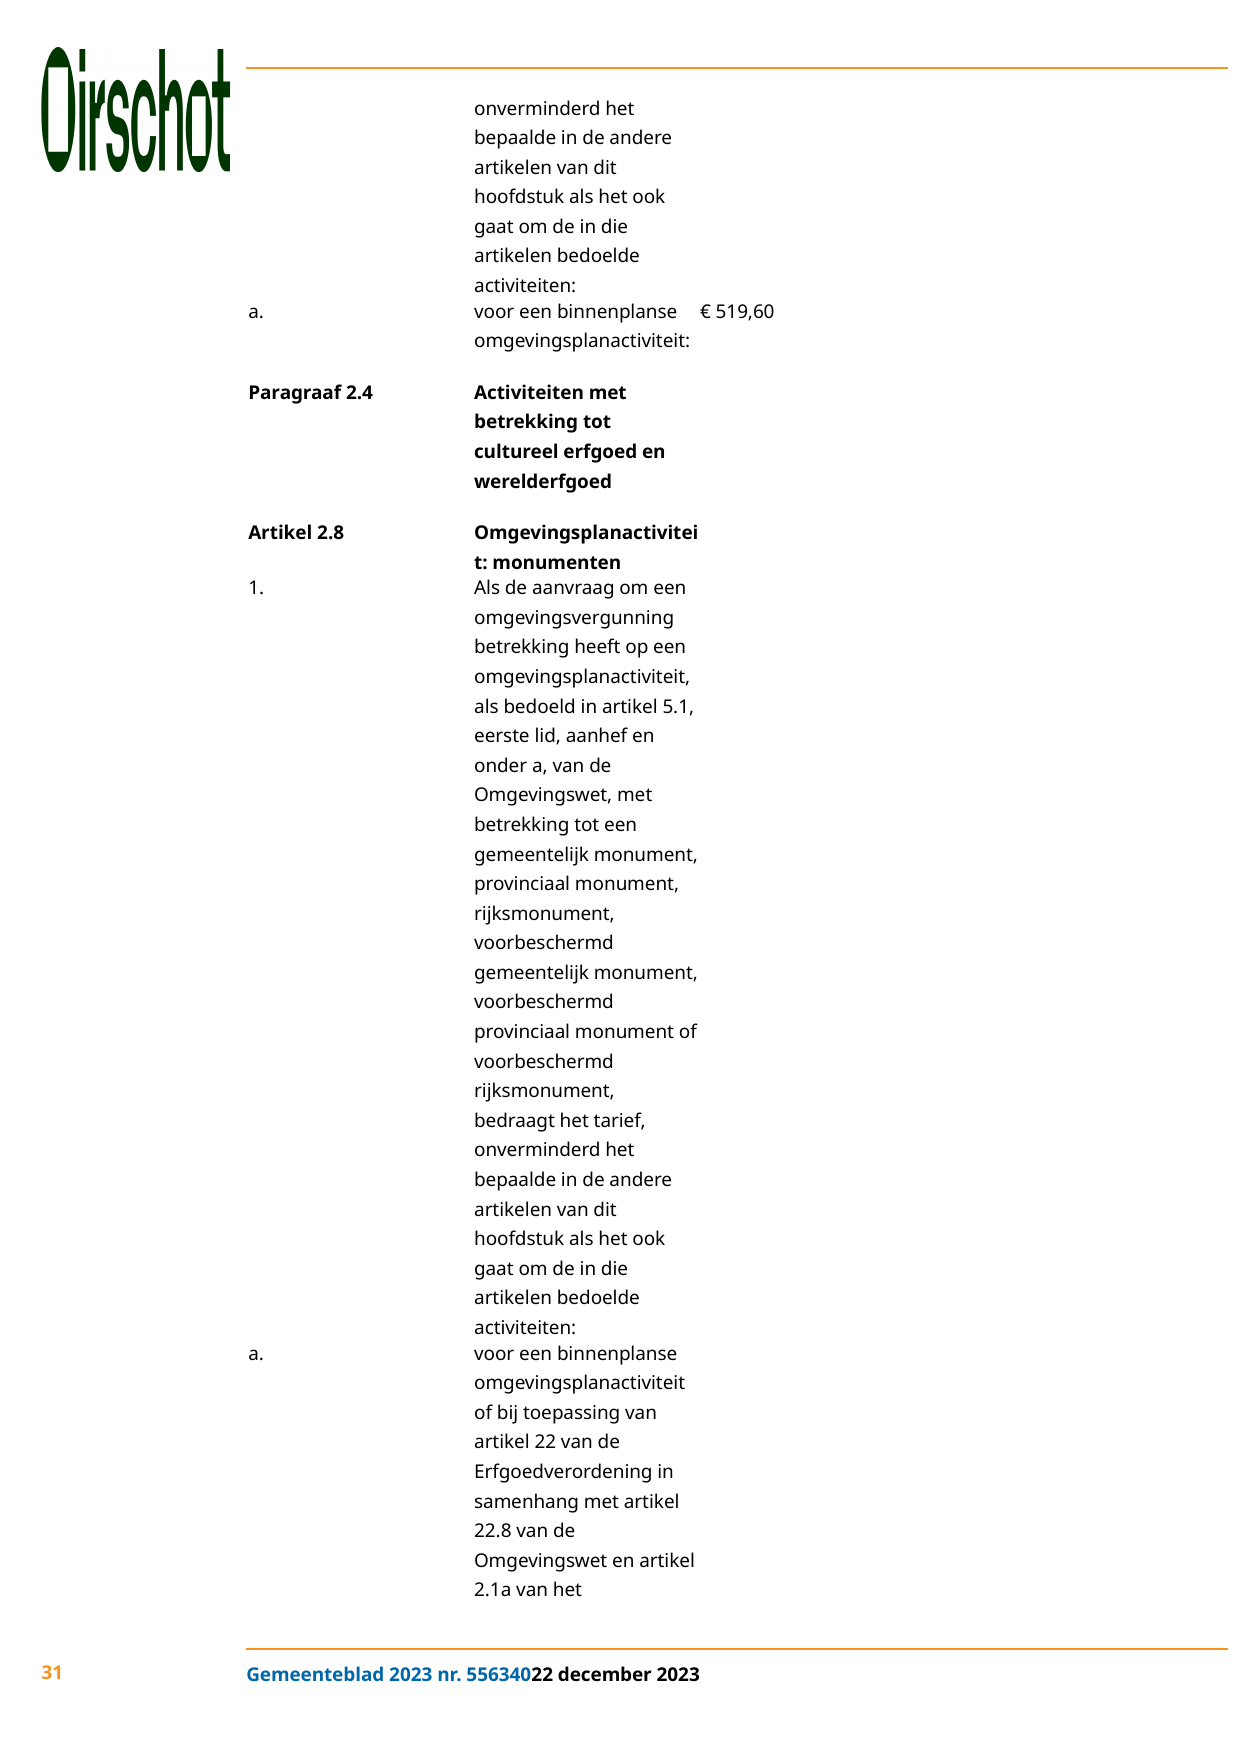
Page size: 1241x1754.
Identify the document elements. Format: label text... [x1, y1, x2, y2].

table_cell Artikel 2.8 [248, 519, 474, 574]
table_cell [700, 95, 926, 298]
table_cell [926, 353, 1152, 379]
table_cell € 519,60 [700, 298, 926, 353]
table_cell a. [248, 1340, 474, 1602]
table_cell [926, 298, 1152, 353]
table_cell onverminderd het bepaalde in de andere artikelen van dit hoofdstuk als het ook gaat om de in die artikelen bedoelde activiteiten: [474, 95, 700, 298]
table_cell a. [248, 298, 474, 353]
table_cell [700, 353, 926, 379]
table_cell [926, 575, 1152, 1340]
table_cell Paragraaf 2.4 [248, 379, 474, 493]
table_cell [248, 95, 474, 298]
table_cell [700, 1340, 926, 1602]
table_cell [700, 519, 926, 574]
table_cell voor een binnenplanse omgevingsplanactiviteit: [474, 298, 700, 353]
table_cell [474, 353, 700, 379]
table_cell Als de aanvraag om een omgevingsvergunning betrekking heeft op een omgevingsplanactiviteit, als bedoeld in artikel 5.1, eerste lid, aanhef en onder a, van de Omgevingswet, met betrekking tot een gemeentelijk monument, provinciaal monument, rijksmonument, voorbeschermd gemeentelijk monument, voorbeschermd provinciaal monument of voorbeschermd rijksmonument, bedraagt het tarief, onverminderd het bepaalde in de andere artikelen van dit hoofdstuk als het ook gaat om de in die artikelen bedoelde activiteiten: [474, 575, 700, 1340]
table_cell [926, 379, 1152, 493]
table_cell [926, 95, 1152, 298]
table_cell [926, 519, 1152, 574]
table_cell [474, 494, 700, 519]
table_cell 1. [248, 575, 474, 1340]
table_cell [248, 353, 474, 379]
table_cell [700, 494, 926, 519]
table_cell voor een binnenplanse omgevingsplanactiviteit of bij toepassing van artikel 22 van de Erfgoedverordening in samenhang met artikel 22.8 van de Omgevingswet en artikel 2.1a van het [474, 1340, 700, 1602]
table_cell Omgevingsplanactiviteit: monumenten [474, 519, 700, 574]
table_cell [248, 494, 474, 519]
table_cell [700, 379, 926, 493]
picture [41, 47, 231, 172]
table_cell Activiteiten met betrekking tot cultureel erfgoed en werelderfgoed [474, 379, 700, 493]
table_cell [700, 575, 926, 1340]
table_cell [926, 1340, 1152, 1602]
table_cell [926, 494, 1152, 519]
